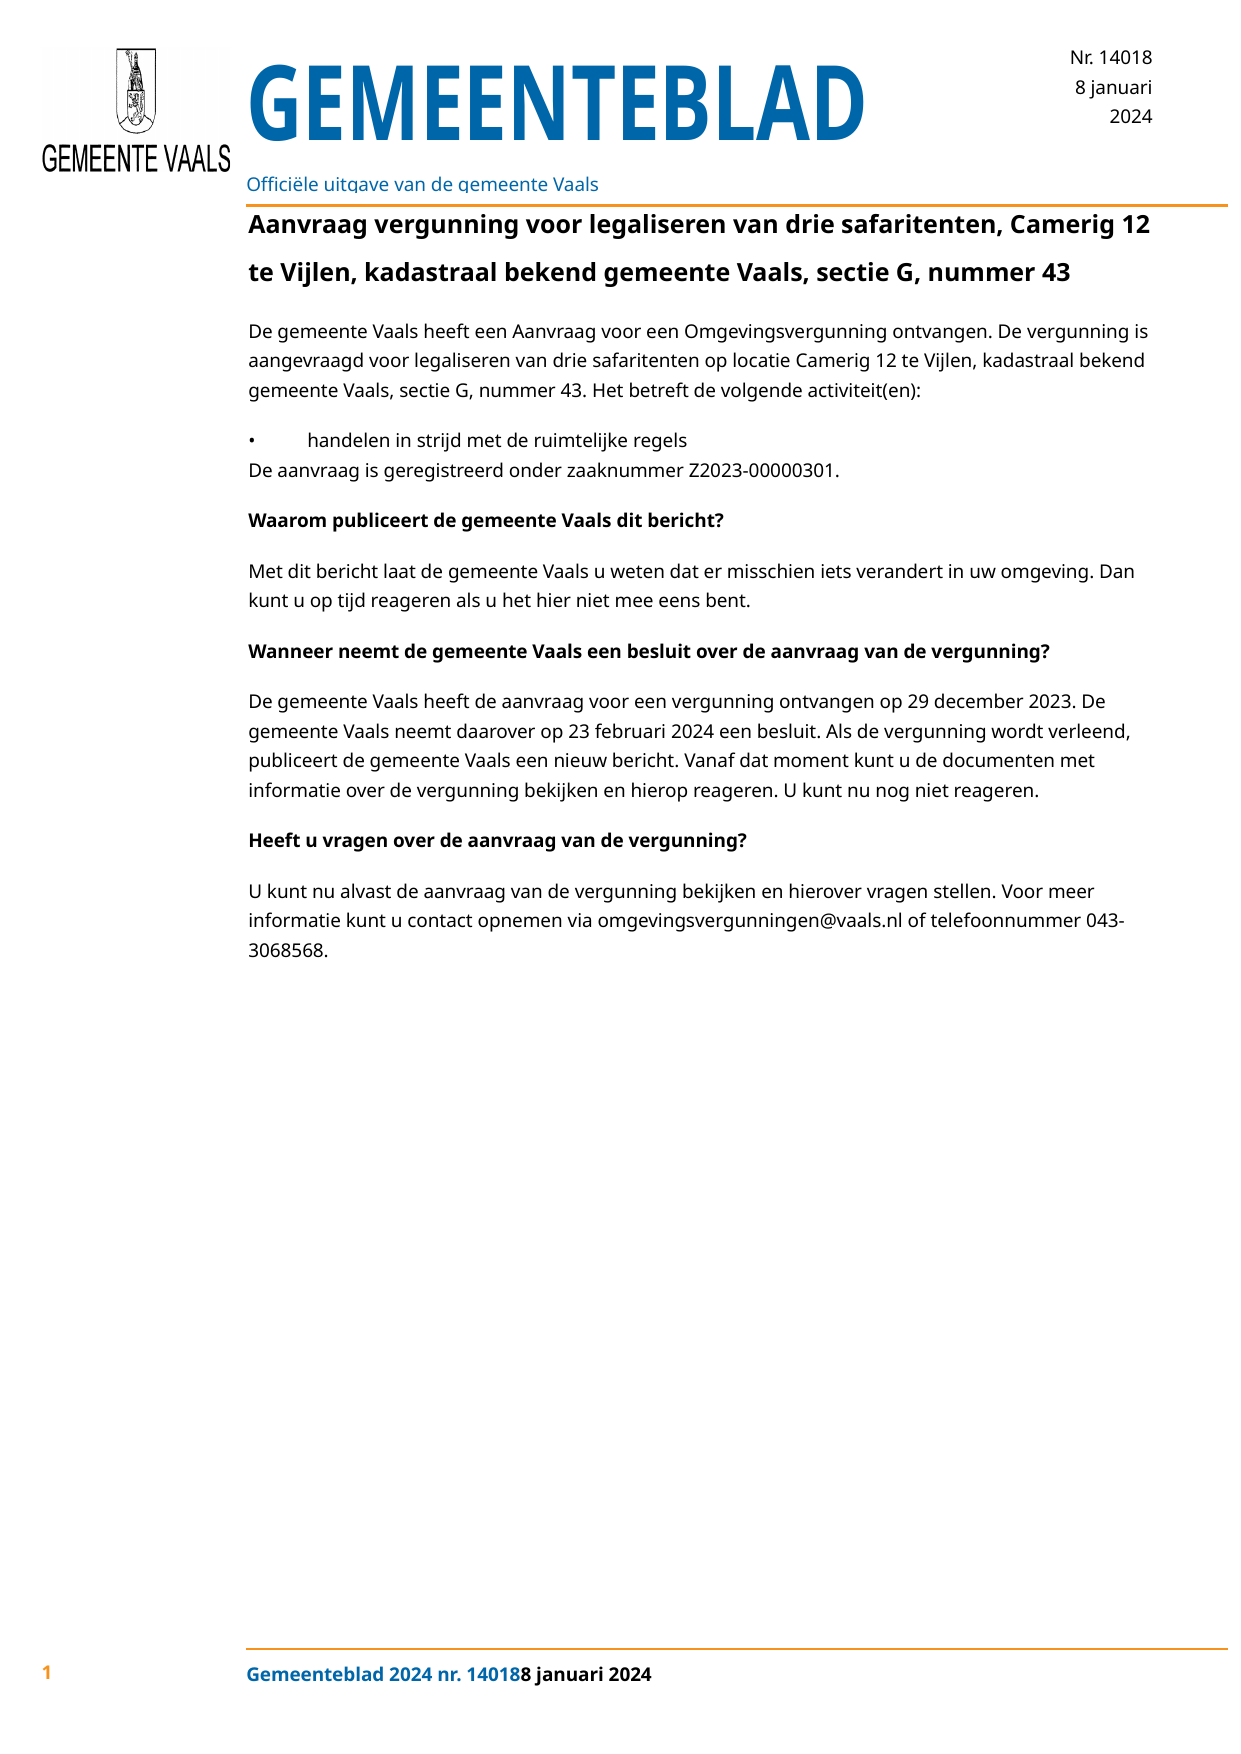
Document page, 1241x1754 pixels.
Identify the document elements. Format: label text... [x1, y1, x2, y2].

text Heeft u vragen over de aanvraag van de vergunning? [248, 827, 1152, 853]
text Aanvraag vergunning voor legaliseren van drie safaritenten, Camerig 12 te Vijlen, kadastraal bekend gemeente Vaals, sectie G, nummer 43 [248, 207, 1152, 288]
text Met dit bericht laat de gemeente Vaals u weten dat er misschien iets verandert in uw omgeving. Dan kunt u op tijd reageren als u het hier niet mee eens bent. [248, 558, 1152, 613]
text De aanvraag is geregistreerd onder zaaknummer Z2023-00000301. [248, 457, 1152, 483]
picture [41, 47, 231, 172]
text Wanneer neemt de gemeente Vaals een besluit over de aanvraag van de vergunning? [248, 638, 1152, 664]
text Waarom publiceert de gemeente Vaals dit bericht? [248, 507, 1152, 533]
text De gemeente Vaals heeft een Aanvraag voor een Omgevingsvergunning ontvangen. De vergunning is aangevraagd voor legaliseren van drie safaritenten op locatie Camerig 12 te Vijlen, kadastraal bekend gemeente Vaals, sectie G, nummer 43. Het betreft de volgende activiteit(en): [248, 318, 1152, 403]
text De gemeente Vaals heeft de aanvraag voor een vergunning ontvangen op 29 december 2023. De gemeente Vaals neemt daarover op 23 februari 2024 een besluit. Als de vergunning wordt verleend, publiceert de gemeente Vaals een nieuw bericht. Vanaf dat moment kunt u de documenten met informatie over de vergunning bekijken en hierop reageren. U kunt nu nog niet reageren. [248, 688, 1152, 803]
text U kunt nu alvast de aanvraag van de vergunning bekijken en hierover vragen stellen. Voor meer informatie kunt u contact opnemen via omgevingsvergunningen@vaals.nl of telefoonnummer 043-3068568. [248, 878, 1152, 963]
list handelen in strijd met de ruimtelijke regels [248, 427, 1152, 453]
